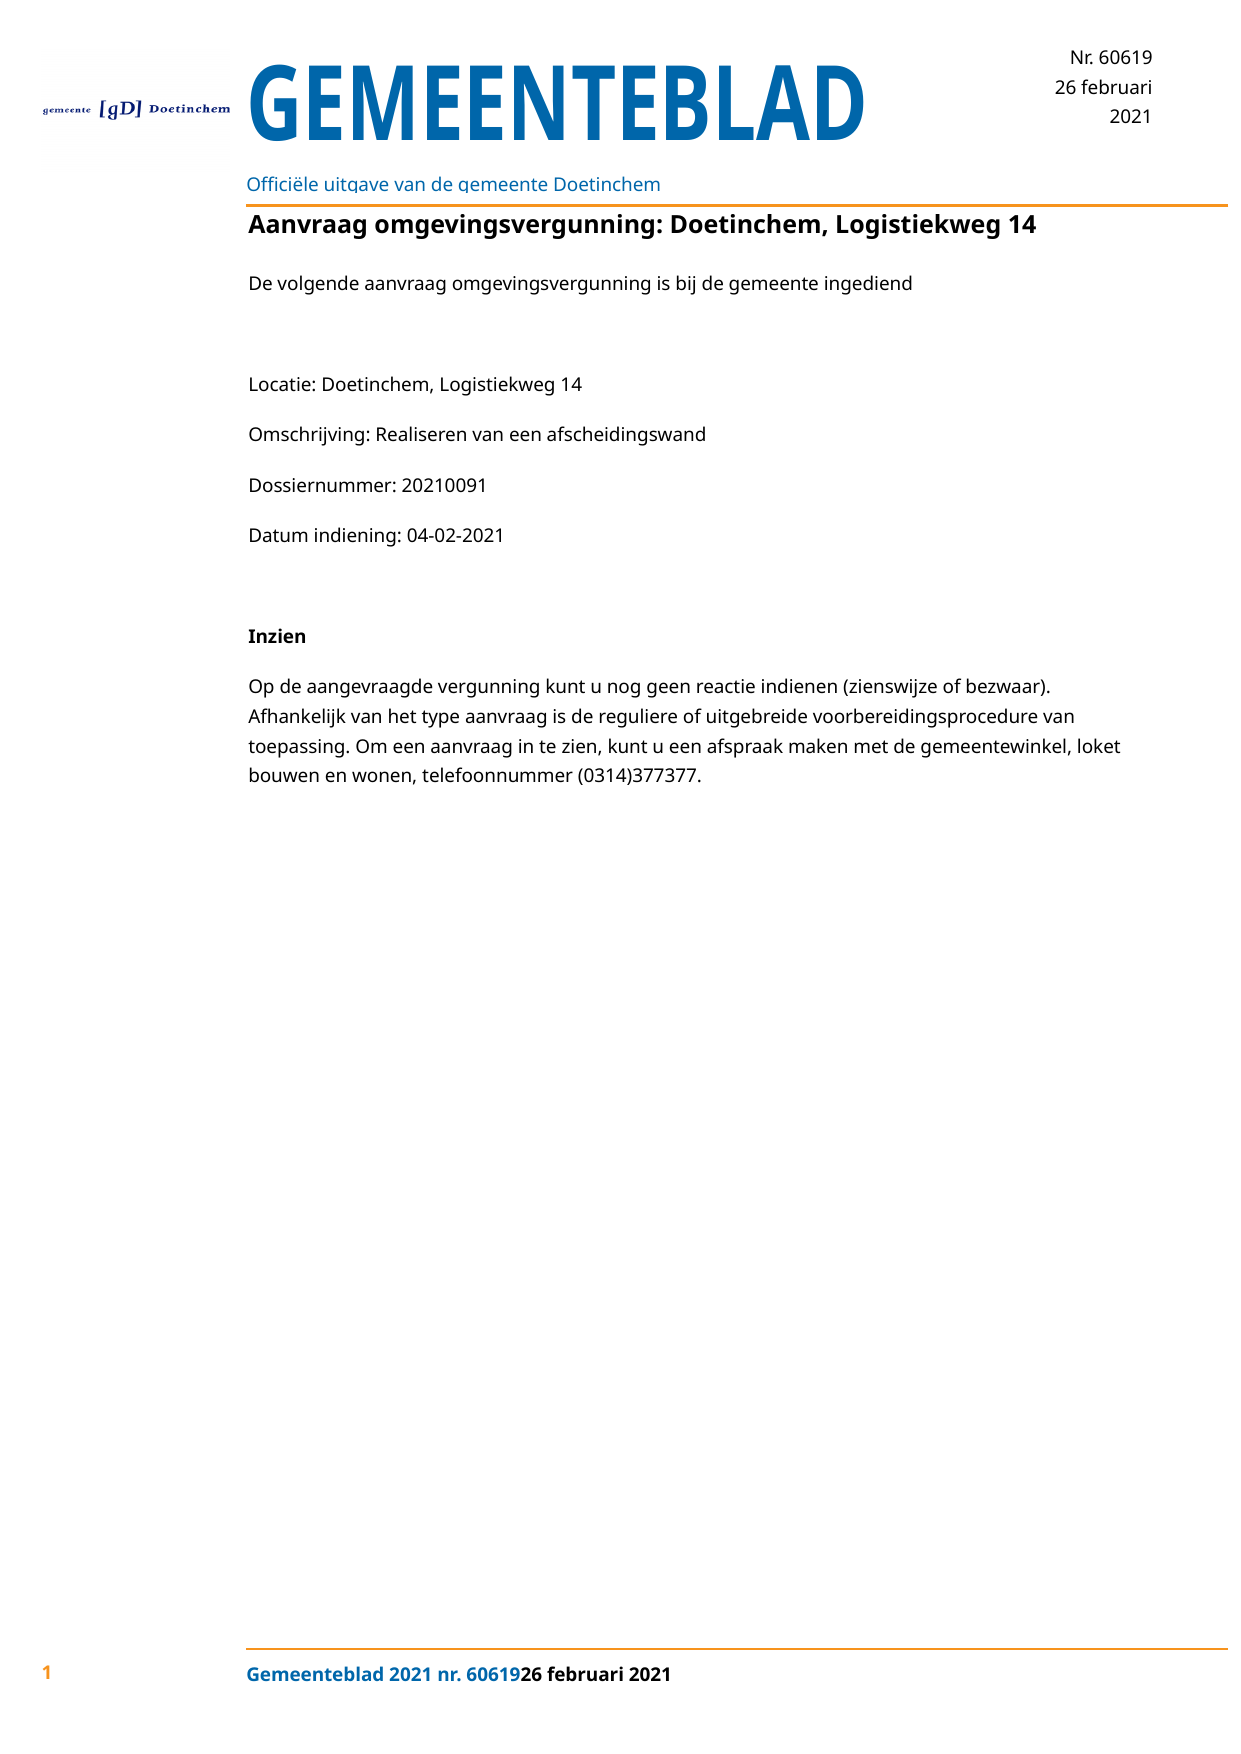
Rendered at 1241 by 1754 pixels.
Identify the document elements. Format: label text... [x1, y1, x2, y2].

picture [41, 47, 231, 172]
text Aanvraag omgevingsvergunning: Doetinchem, Logistiekweg 14 [248, 207, 1152, 241]
text De volgende aanvraag omgevingsvergunning is bij de gemeente ingediend [248, 270, 1152, 296]
text Op de aangevraagde vergunning kunt u nog geen reactie indienen (zienswijze of bezwaar). Afhankelijk van het type aanvraag is de reguliere of uitgebreide voorbereidingsprocedure van toepassing. Om een aanvraag in te zien, kunt u een afspraak maken met de gemeentewinkel, loket bouwen en wonen, telefoonnummer (0314)377377. [248, 674, 1152, 788]
text Inzien [248, 623, 1152, 649]
text Omschrijving: Realiseren van een afscheidingswand [248, 422, 1152, 447]
text Dossiernummer: 20210091 [248, 472, 1152, 498]
text Datum indiening: 04-02-2021 [248, 522, 1152, 548]
text Locatie: Doetinchem, Logistiekweg 14 [248, 371, 1152, 397]
